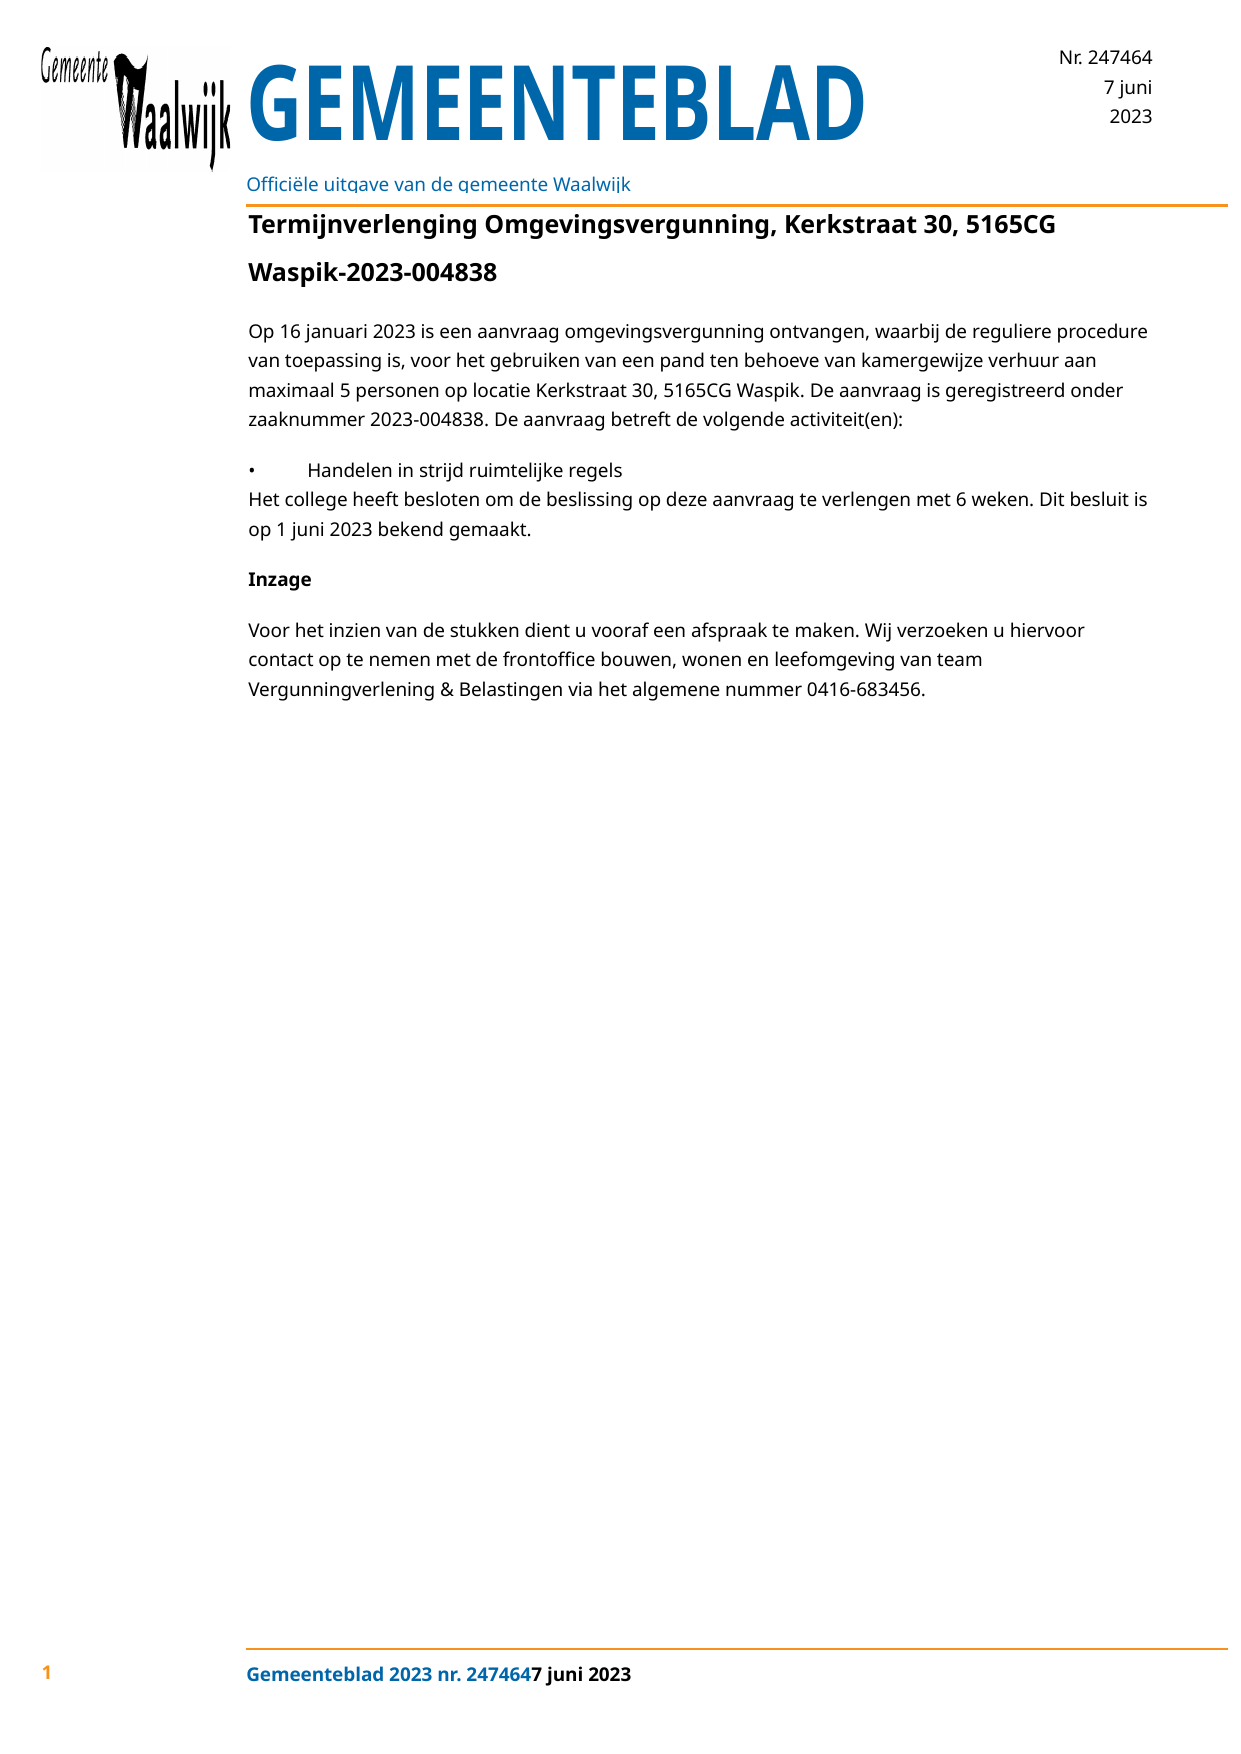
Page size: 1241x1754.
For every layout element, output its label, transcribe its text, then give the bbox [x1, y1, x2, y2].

text Op 16 januari 2023 is een aanvraag omgevingsvergunning ontvangen, waarbij de reguliere procedure van toepassing is, voor het gebruiken van een pand ten behoeve van kamergewijze verhuur aan maximaal 5 personen op locatie Kerkstraat 30, 5165CG Waspik. De aanvraag is geregistreerd onder zaaknummer 2023-004838. De aanvraag betreft de volgende activiteit(en): [248, 318, 1152, 432]
text Het college heeft besloten om de beslissing op deze aanvraag te verlengen met 6 weken. Dit besluit is op 1 juni 2023 bekend gemaakt. [248, 487, 1152, 542]
picture [41, 47, 231, 172]
text Voor het inzien van de stukken dient u vooraf een afspraak te maken. Wij verzoeken u hiervoor contact op te nemen met de frontoffice bouwen, wonen en leefomgeving van team Vergunningverlening & Belastingen via het algemene nummer 0416-683456. [248, 617, 1152, 702]
text Termijnverlenging Omgevingsvergunning, Kerkstraat 30, 5165CG Waspik-2023-004838 [248, 207, 1152, 288]
list Handelen in strijd ruimtelijke regels [248, 457, 1152, 483]
text Inzage [248, 567, 1152, 592]
